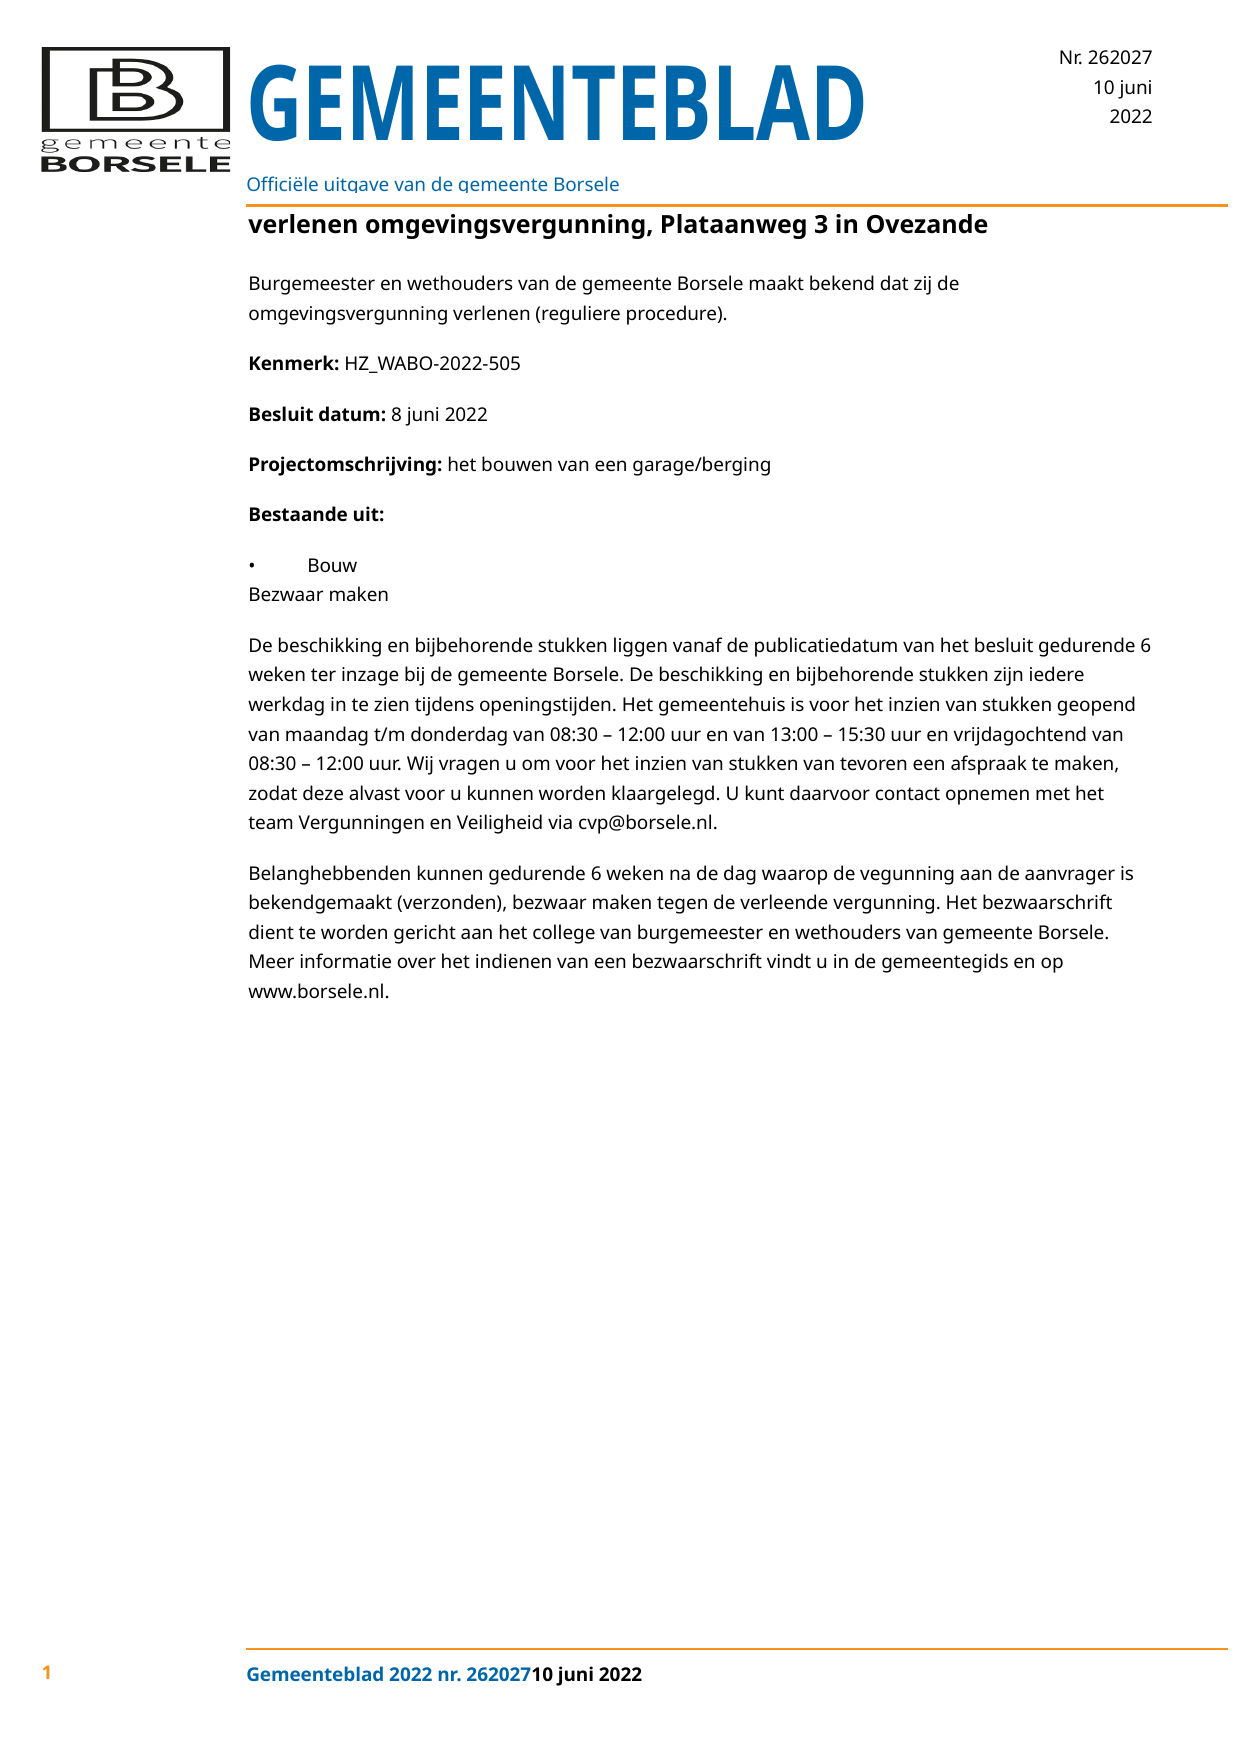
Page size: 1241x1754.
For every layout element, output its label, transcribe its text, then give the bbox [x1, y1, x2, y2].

text Belanghebbenden kunnen gedurende 6 weken na de dag waarop de vegunning aan de aanvrager is bekendgemaakt (verzonden), bezwaar maken tegen de verleende vergunning. Het bezwaarschrift dient te worden gericht aan het college van burgemeester en wethouders van gemeente Borsele. Meer informatie over het indienen van een bezwaarschrift vindt u in de gemeentegids en op www.borsele.nl. [248, 860, 1152, 1004]
text De beschikking en bijbehorende stukken liggen vanaf de publicatiedatum van het besluit gedurende 6 weken ter inzage bij de gemeente Borsele. De beschikking en bijbehorende stukken zijn iedere werkdag in te zien tijdens openingstijden. Het gemeentehuis is voor het inzien van stukken geopend van maandag t/m donderdag van 08:30 – 12:00 uur en van 13:00 – 15:30 uur en vrijdagochtend van 08:30 – 12:00 uur. Wij vragen u om voor het inzien van stukken van tevoren een afspraak te maken, zodat deze alvast voor u kunnen worden klaargelegd. U kunt daarvoor contact opnemen met het team Vergunningen en Veiligheid via cvp@borsele.nl. [248, 632, 1152, 835]
text Kenmerk: HZ_WABO-2022-505 [248, 350, 1152, 376]
text Burgemeester en wethouders van de gemeente Borsele maakt bekend dat zij de omgevingsvergunning verlenen (reguliere procedure). [248, 270, 1152, 326]
picture [41, 47, 231, 172]
list Bouw [248, 552, 1152, 578]
text Besluit datum: 8 juni 2022 [248, 401, 1152, 426]
text Bestaande uit: [248, 502, 1152, 527]
text Bezwaar maken [248, 582, 1152, 607]
text verlenen omgevingsvergunning, Plataanweg 3 in Ovezande [248, 207, 1152, 241]
text Projectomschrijving: het bouwen van een garage/berging [248, 451, 1152, 477]
